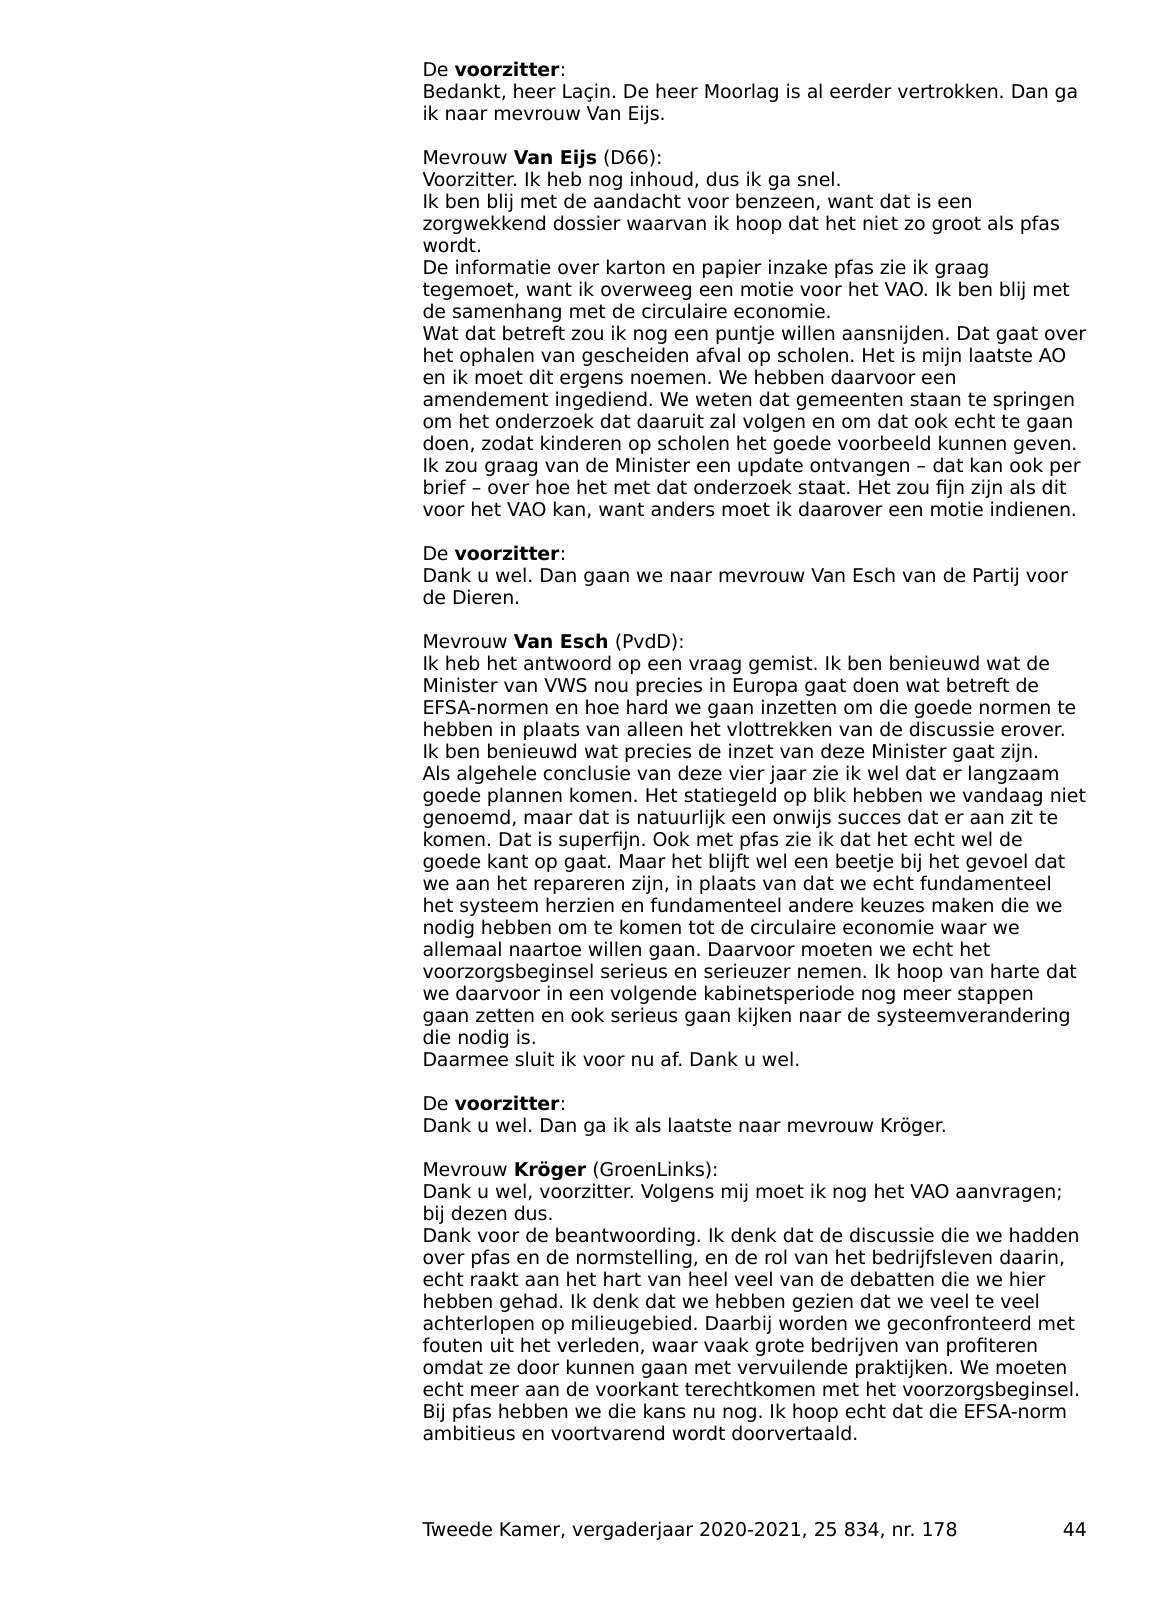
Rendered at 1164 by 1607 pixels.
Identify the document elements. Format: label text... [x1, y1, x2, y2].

text Als algehele conclusie van deze vier jaar zie ik wel dat er langzaam goede plannen komen. Het statiegeld op blik hebben we vandaag niet genoemd, maar dat is natuurlijk een onwijs succes dat er aan zit te komen. Dat is superfijn. Ook met pfas zie ik dat het echt wel de goede kant op gaat. Maar het blijft wel een beetje bij het gevoel dat we aan het repareren zijn, in plaats van dat we echt fundamenteel het systeem herzien en fundamenteel andere keuzes maken die we nodig hebben om te komen tot de circulaire economie waar we allemaal naartoe willen gaan. Daarvoor moeten we echt het voorzorgsbeginsel serieus en serieuzer nemen. Ik hoop van harte dat we daarvoor in een volgende kabinetsperiode nog meer stappen gaan zetten en ook serieus gaan kijken naar de systeemverandering die nodig is. [422, 763, 1087, 1049]
text Wat dat betreft zou ik nog een puntje willen aansnijden. Dat gaat over het ophalen van gescheiden afval op scholen. Het is mijn laatste AO en ik moet dit ergens noemen. We hebben daarvoor een amendement ingediend. We weten dat gemeenten staan te springen om het onderzoek dat daaruit zal volgen en om dat ook echt te gaan doen, zodat kinderen op scholen het goede voorbeeld kunnen geven. Ik zou graag van de Minister een update ontvangen – dat kan ook per brief – over hoe het met dat onderzoek staat. Het zou fijn zijn als dit voor het VAO kan, want anders moet ik daarover een motie indienen. [422, 323, 1087, 521]
text Voorzitter. Ik heb nog inhoud, dus ik ga snel. [422, 169, 1087, 191]
text De voorzitter: [422, 59, 1087, 81]
text Mevrouw Kröger (GroenLinks): [422, 1159, 1087, 1181]
text Ik ben blij met de aandacht voor benzeen, want dat is een zorgwekkend dossier waarvan ik hoop dat het niet zo groot als pfas wordt. [422, 191, 1087, 257]
text De voorzitter: [422, 543, 1087, 565]
text Mevrouw Van Eijs (D66): [422, 147, 1087, 169]
text Mevrouw Van Esch (PvdD): [422, 631, 1087, 653]
text Daarmee sluit ik voor nu af. Dank u wel. [422, 1049, 1087, 1071]
text De voorzitter: [422, 1093, 1087, 1115]
text Dank u wel. Dan ga ik als laatste naar mevrouw Kröger. [422, 1115, 1087, 1137]
text Dank u wel, voorzitter. Volgens mij moet ik nog het VAO aanvragen; bij dezen dus. [422, 1181, 1087, 1225]
text De informatie over karton en papier inzake pfas zie ik graag tegemoet, want ik overweeg een motie voor het VAO. Ik ben blij met de samenhang met de circulaire economie. [422, 257, 1087, 323]
text Ik heb het antwoord op een vraag gemist. Ik ben benieuwd wat de Minister van VWS nou precies in Europa gaat doen wat betreft de EFSA-normen en hoe hard we gaan inzetten om die goede normen te hebben in plaats van alleen het vlottrekken van de discussie erover. Ik ben benieuwd wat precies de inzet van deze Minister gaat zijn. [422, 653, 1087, 763]
text Bedankt, heer Laçin. De heer Moorlag is al eerder vertrokken. Dan ga ik naar mevrouw Van Eijs. [422, 81, 1087, 125]
text Dank voor de beantwoording. Ik denk dat de discussie die we hadden over pfas en de normstelling, en de rol van het bedrijfsleven daarin, echt raakt aan het hart van heel veel van de debatten die we hier hebben gehad. Ik denk dat we hebben gezien dat we veel te veel achterlopen op milieugebied. Daarbij worden we geconfronteerd met fouten uit het verleden, waar vaak grote bedrijven van profiteren omdat ze door kunnen gaan met vervuilende praktijken. We moeten echt meer aan de voorkant terechtkomen met het voorzorgsbeginsel. Bij pfas hebben we die kans nu nog. Ik hoop echt dat die EFSA-norm ambitieus en voortvarend wordt doorvertaald. [422, 1225, 1087, 1445]
text Dank u wel. Dan gaan we naar mevrouw Van Esch van de Partij voor de Dieren. [422, 565, 1087, 609]
